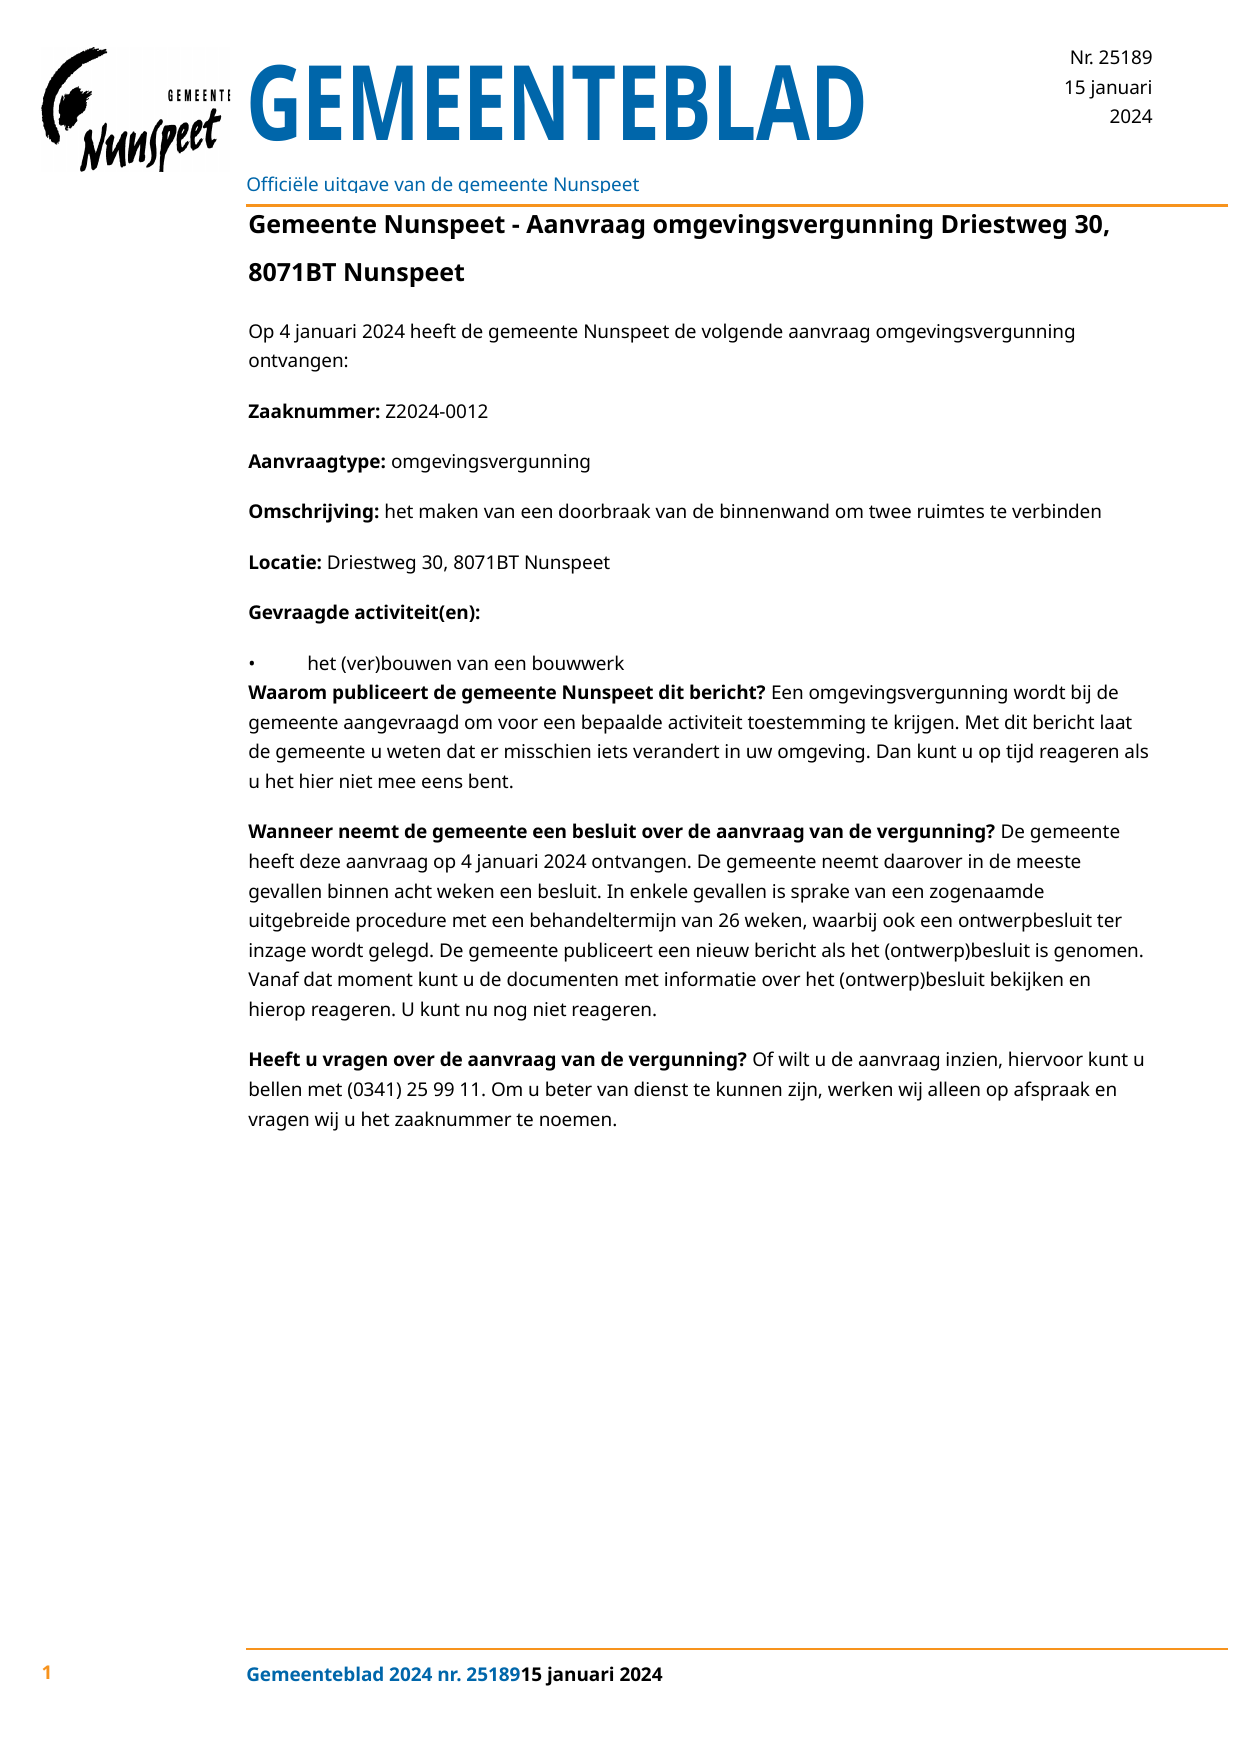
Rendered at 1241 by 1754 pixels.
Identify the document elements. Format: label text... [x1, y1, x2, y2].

text Aanvraagtype: omgevingsvergunning [248, 448, 1152, 474]
text Op 4 januari 2024 heeft de gemeente Nunspeet de volgende aanvraag omgevingsvergunning ontvangen: [248, 318, 1152, 373]
picture [41, 47, 231, 172]
text Gemeente Nunspeet - Aanvraag omgevingsvergunning Driestweg 30, 8071BT Nunspeet [248, 207, 1152, 288]
text Zaaknummer: Z2024-0012 [248, 398, 1152, 424]
text Locatie: Driestweg 30, 8071BT Nunspeet [248, 549, 1152, 575]
text Gevraagde activiteit(en): [248, 599, 1152, 625]
text Wanneer neemt de gemeente een besluit over de aanvraag van de vergunning? De gemeente heeft deze aanvraag op 4 januari 2024 ontvangen. De gemeente neemt daarover in de meeste gevallen binnen acht weken een besluit. In enkele gevallen is sprake van een zogenaamde uitgebreide procedure met een behandeltermijn van 26 weken, waarbij ook een ontwerpbesluit ter inzage wordt gelegd. De gemeente publiceert een nieuw bericht als het (ontwerp)besluit is genomen. Vanaf dat moment kunt u de documenten met informatie over het (ontwerp)besluit bekijken en hierop reageren. U kunt nu nog niet reageren. [248, 819, 1152, 1022]
text Omschrijving: het maken van een doorbraak van de binnenwand om twee ruimtes te verbinden [248, 499, 1152, 524]
text Waarom publiceert de gemeente Nunspeet dit bericht? Een omgevingsvergunning wordt bij de gemeente aangevraagd om voor een bepaalde activiteit toestemming te krijgen. Met dit bericht laat de gemeente u weten dat er misschien iets verandert in uw omgeving. Dan kunt u op tijd reageren als u het hier niet mee eens bent. [248, 679, 1152, 794]
list het (ver)bouwen van een bouwwerk [248, 650, 1152, 676]
text Heeft u vragen over de aanvraag van de vergunning? Of wilt u de aanvraag inzien, hiervoor kunt u bellen met (0341) 25 99 11. Om u beter van dienst te kunnen zijn, werken wij alleen op afspraak en vragen wij u het zaaknummer te noemen. [248, 1047, 1152, 1132]
